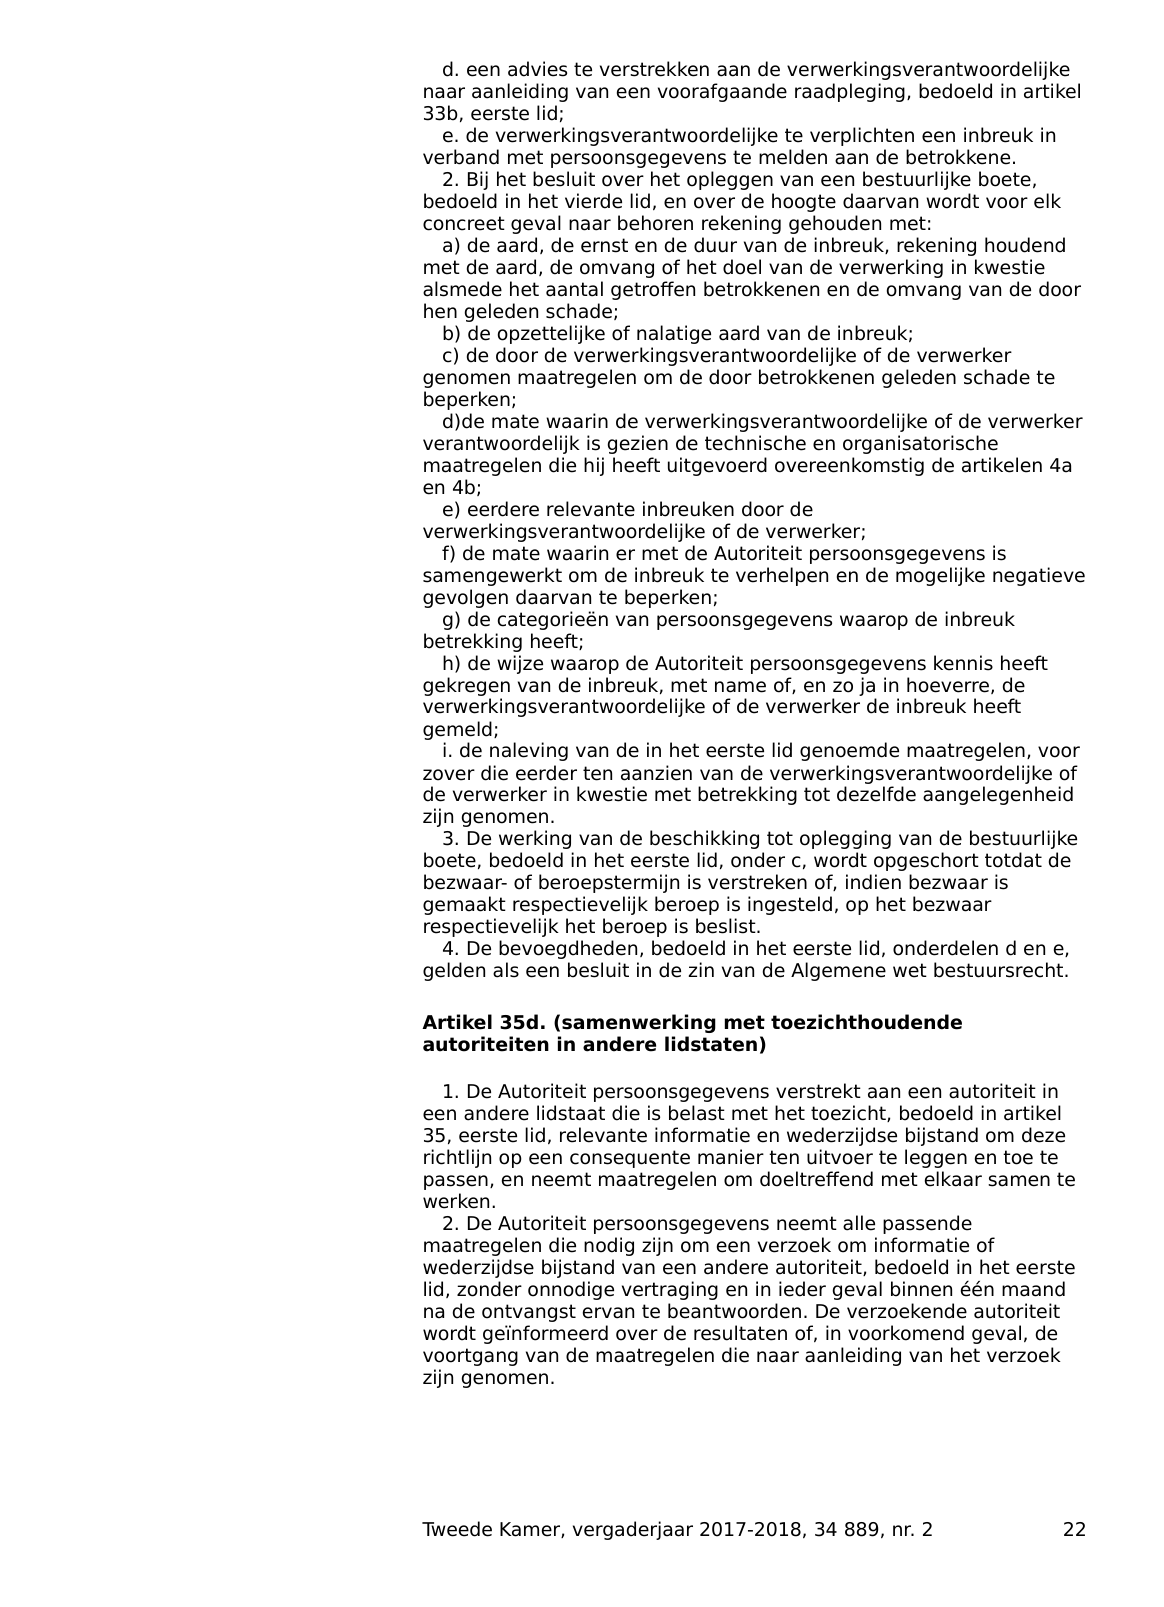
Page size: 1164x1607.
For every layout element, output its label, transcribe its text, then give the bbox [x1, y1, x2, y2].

text e) eerdere relevante inbreuken door de verwerkingsverantwoordelijke of de verwerker; [422, 499, 1087, 543]
text h) de wijze waarop de Autoriteit persoonsgegevens kennis heeft gekregen van de inbreuk, met name of, en zo ja in hoeverre, de verwerkingsverantwoordelijke of de verwerker de inbreuk heeft gemeld; [422, 652, 1087, 740]
text 3. De werking van de beschikking tot oplegging van de bestuurlijke boete, bedoeld in het eerste lid, onder c, wordt opgeschort totdat de bezwaar- of beroepstermijn is verstreken of, indien bezwaar is gemaakt respectievelijk beroep is ingesteld, op het bezwaar respectievelijk het beroep is beslist. [422, 828, 1087, 938]
text c) de door de verwerkingsverantwoordelijke of de verwerker genomen maatregelen om de door betrokkenen geleden schade te beperken; [422, 345, 1087, 411]
text 4. De bevoegdheden, bedoeld in het eerste lid, onderdelen d en e, gelden als een besluit in de zin van de Algemene wet bestuursrecht. [422, 938, 1087, 982]
text d. een advies te verstrekken aan de verwerkingsverantwoordelijke naar aanleiding van een voorafgaande raadpleging, bedoeld in artikel 33b, eerste lid; [422, 59, 1087, 125]
text 2. De Autoriteit persoonsgegevens neemt alle passende maatregelen die nodig zijn om een verzoek om informatie of wederzijdse bijstand van een andere autoriteit, bedoeld in het eerste lid, zonder onnodige vertraging en in ieder geval binnen één maand na de ontvangst ervan te beantwoorden. De verzoekende autoriteit wordt geïnformeerd over de resultaten of, in voorkomend geval, de voortgang van de maatregelen die naar aanleiding van het verzoek zijn genomen. [422, 1213, 1087, 1389]
text b) de opzettelijke of nalatige aard van de inbreuk; [422, 323, 1087, 345]
text 2. Bij het besluit over het opleggen van een bestuurlijke boete, bedoeld in het vierde lid, en over de hoogte daarvan wordt voor elk concreet geval naar behoren rekening gehouden met: [422, 169, 1087, 235]
text 1. De Autoriteit persoonsgegevens verstrekt aan een autoriteit in een andere lidstaat die is belast met het toezicht, bedoeld in artikel 35, eerste lid, relevante informatie en wederzijdse bijstand om deze richtlijn op een consequente manier ten uitvoer te leggen en toe te passen, en neemt maatregelen om doeltreffend met elkaar samen te werken. [422, 1081, 1087, 1213]
text e. de verwerkingsverantwoordelijke te verplichten een inbreuk in verband met persoonsgegevens te melden aan de betrokkene. [422, 125, 1087, 169]
text i. de naleving van de in het eerste lid genoemde maatregelen, voor zover die eerder ten aanzien van de verwerkingsverantwoordelijke of de verwerker in kwestie met betrekking tot dezelfde aangelegenheid zijn genomen. [422, 740, 1087, 828]
text g) de categorieën van persoonsgegevens waarop de inbreuk betrekking heeft; [422, 608, 1087, 652]
subtitle Artikel 35d. (samenwerking met toezichthoudende autoriteiten in andere lidstaten) [422, 1012, 1087, 1056]
text a) de aard, de ernst en de duur van de inbreuk, rekening houdend met de aard, de omvang of het doel van de verwerking in kwestie alsmede het aantal getroffen betrokkenen en de omvang van de door hen geleden schade; [422, 235, 1087, 323]
text d)de mate waarin de verwerkingsverantwoordelijke of de verwerker verantwoordelijk is gezien de technische en organisatorische maatregelen die hij heeft uitgevoerd overeenkomstig de artikelen 4a en 4b; [422, 411, 1087, 499]
text f) de mate waarin er met de Autoriteit persoonsgegevens is samengewerkt om de inbreuk te verhelpen en de mogelijke negatieve gevolgen daarvan te beperken; [422, 543, 1087, 608]
